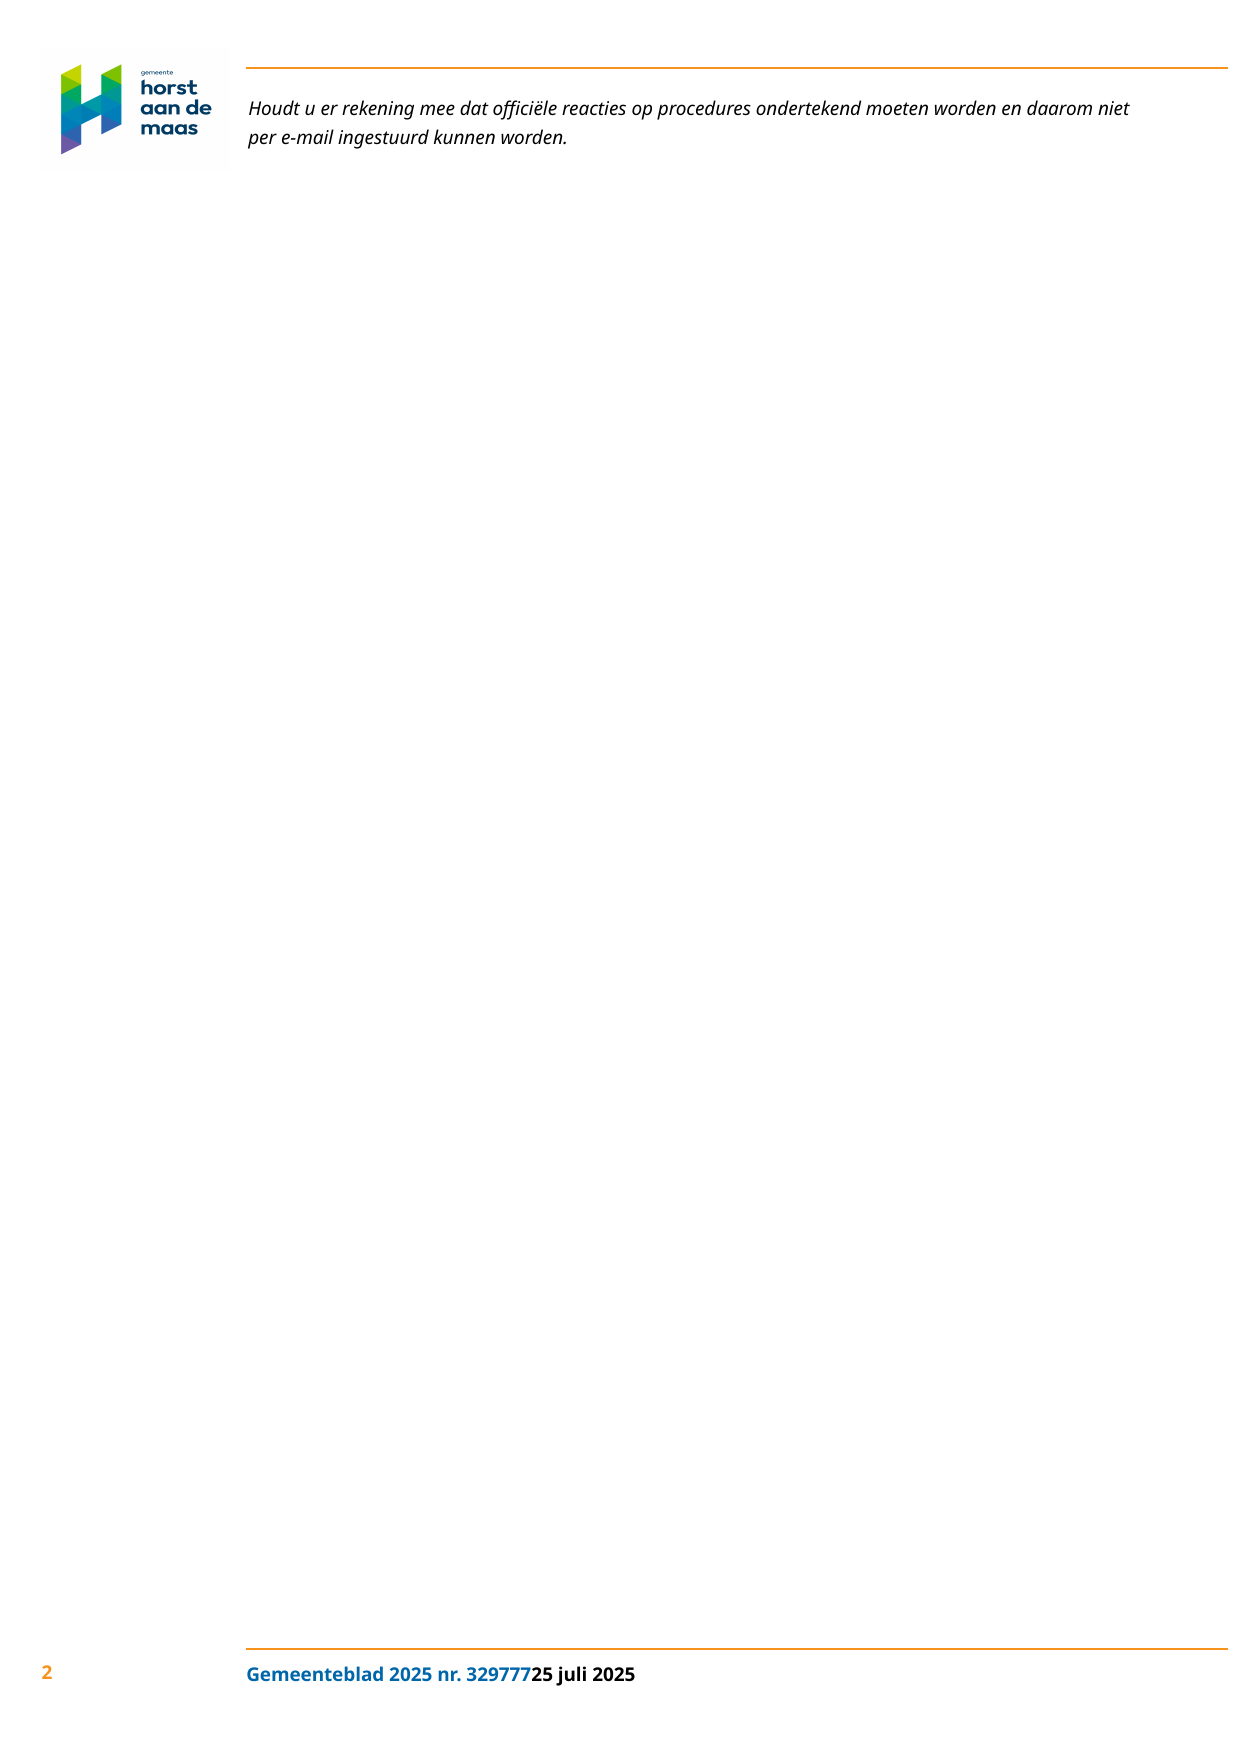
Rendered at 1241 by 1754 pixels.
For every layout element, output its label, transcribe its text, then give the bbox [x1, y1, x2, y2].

picture [41, 47, 231, 172]
text Houdt u er rekening mee dat officiële reacties op procedures ondertekend moeten worden en daarom niet per e-mail ingestuurd kunnen worden. [248, 95, 1152, 150]
